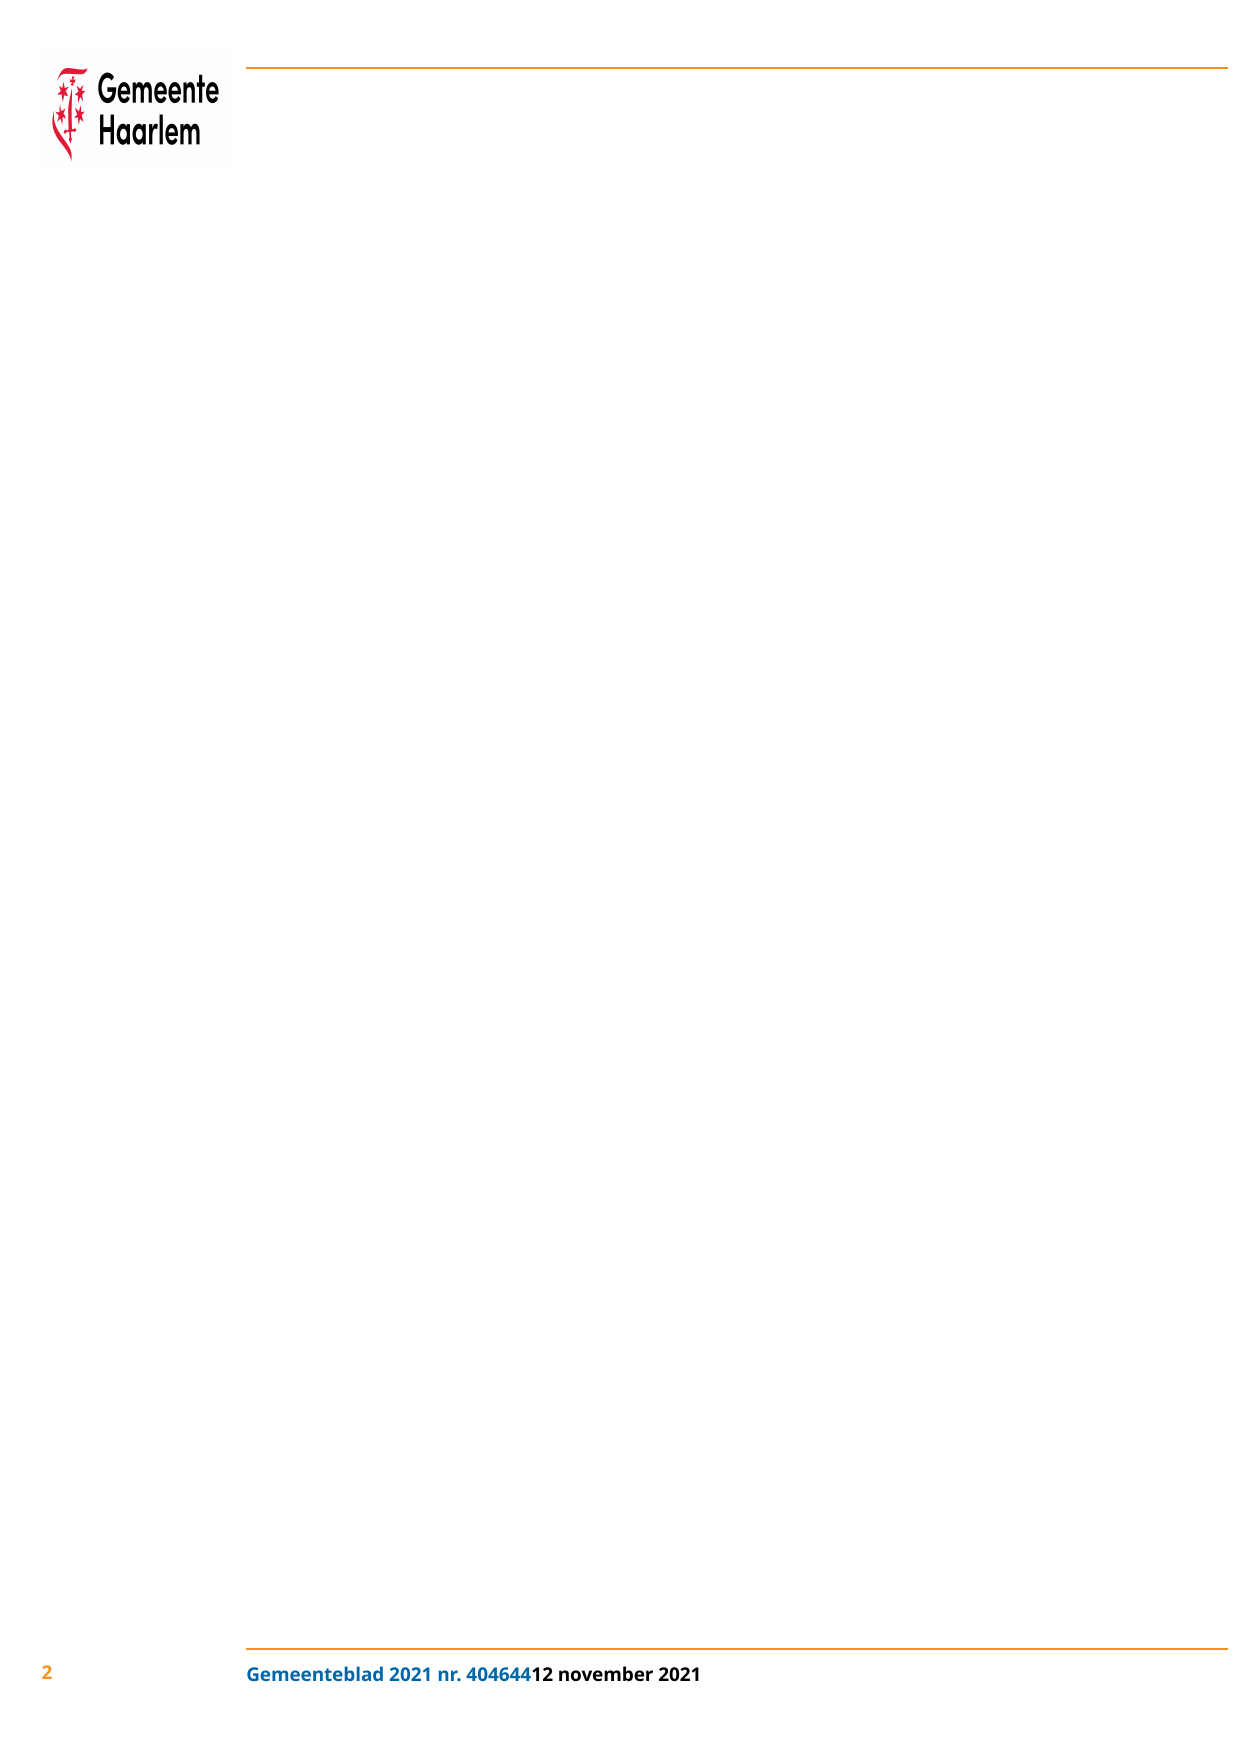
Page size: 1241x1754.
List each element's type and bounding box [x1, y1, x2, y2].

picture [41, 47, 231, 172]
